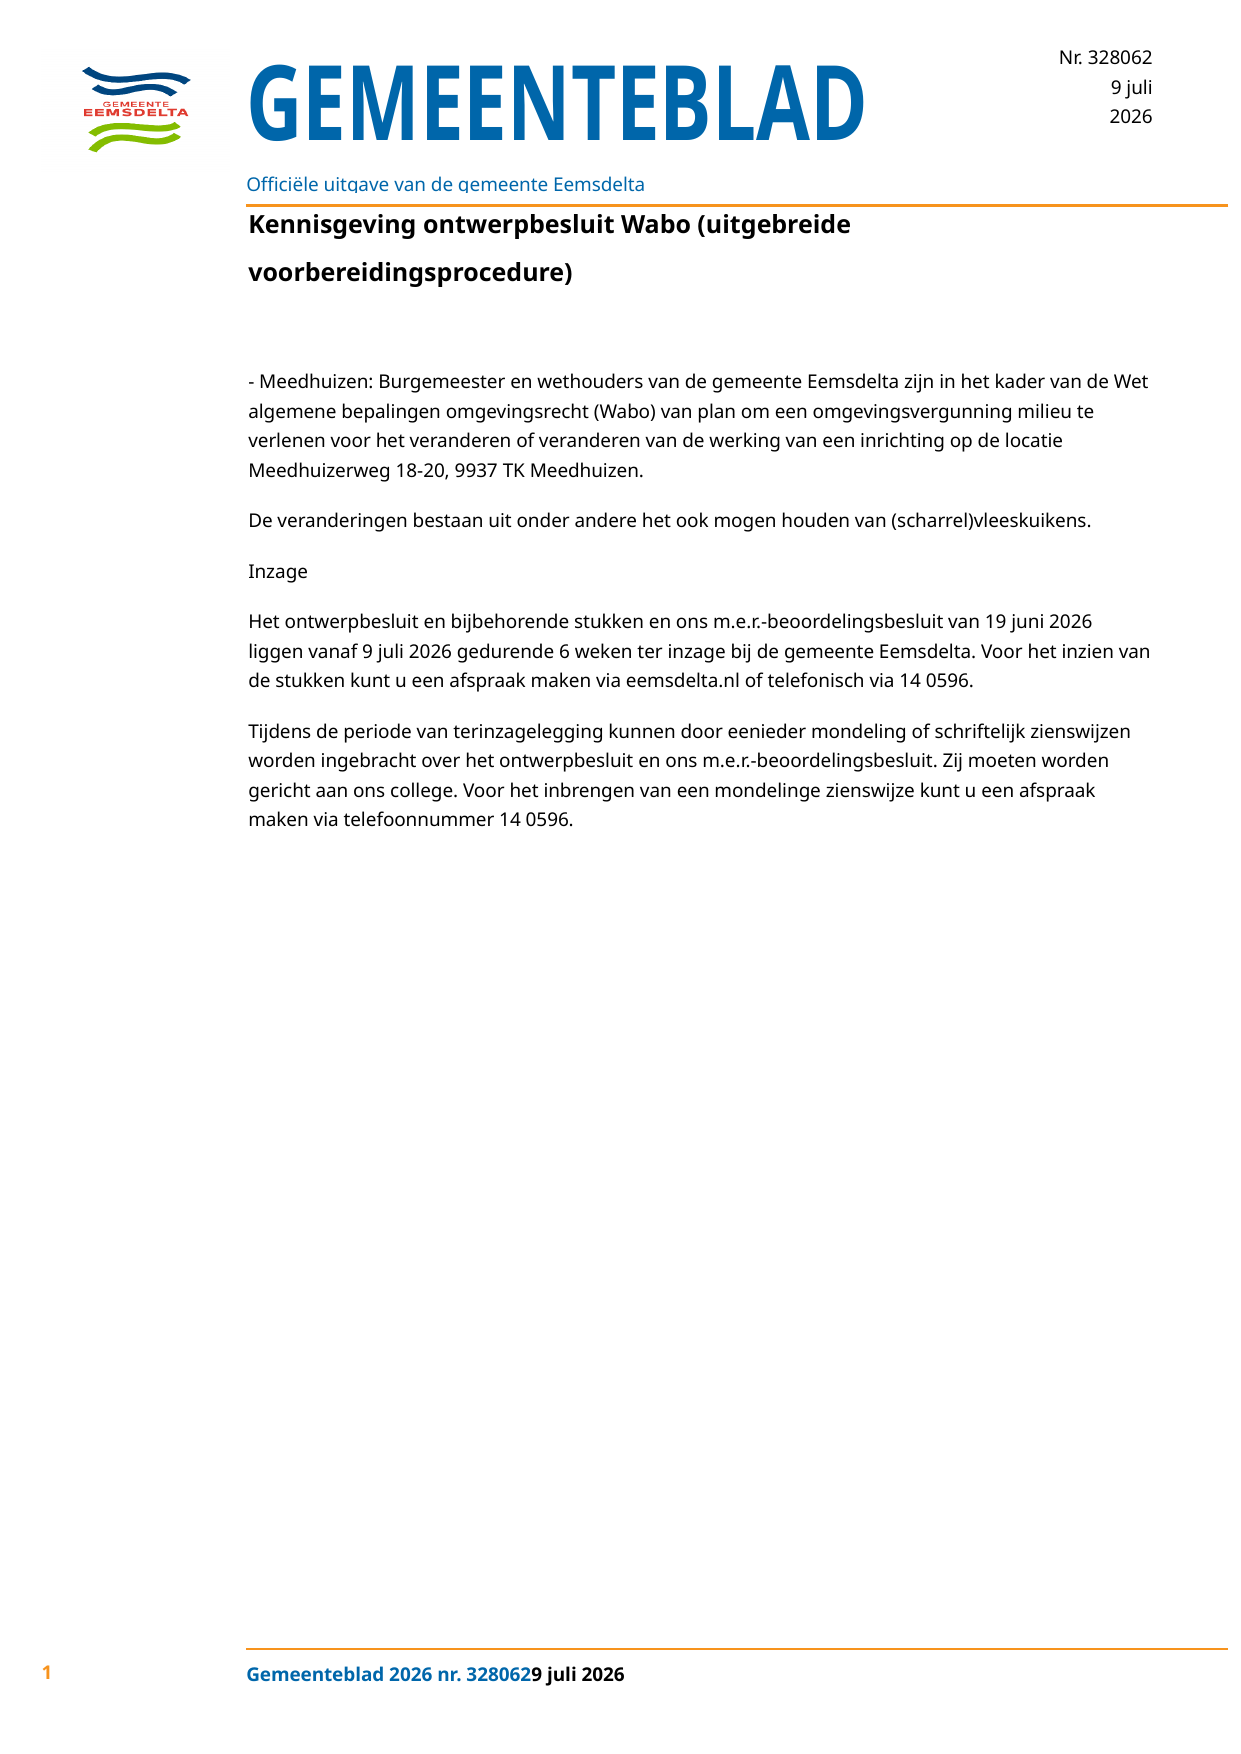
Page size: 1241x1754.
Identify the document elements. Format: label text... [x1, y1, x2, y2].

text Inzage [248, 558, 1152, 584]
text - Meedhuizen: Burgemeester en wethouders van de gemeente Eemsdelta zijn in het kader van de Wet algemene bepalingen omgevingsrecht (Wabo) van plan om een omgevingsvergunning milieu te verlenen voor het veranderen of veranderen van de werking van een inrichting op de locatie Meedhuizerweg 18-20, 9937 TK Meedhuizen. [248, 368, 1152, 483]
text Het ontwerpbesluit en bijbehorende stukken en ons m.e.r.-beoordelingsbesluit van 19 juni 2026 liggen vanaf 9 juli 2026 gedurende 6 weken ter inzage bij de gemeente Eemsdelta. Voor het inzien van de stukken kunt u een afspraak maken via eemsdelta.nl of telefonisch via 14 0596. [248, 608, 1152, 693]
text Kennisgeving ontwerpbesluit Wabo (uitgebreide voorbereidingsprocedure) [248, 207, 1152, 288]
text De veranderingen bestaan uit onder andere het ook mogen houden van (scharrel)vleeskuikens. [248, 507, 1152, 533]
text Tijdens de periode van terinzagelegging kunnen door eenieder mondeling of schriftelijk zienswijzen worden ingebracht over het ontwerpbesluit en ons m.e.r.-beoordelingsbesluit. Zij moeten worden gericht aan ons college. Voor het inbrengen van een mondelinge zienswijze kunt u een afspraak maken via telefoonnummer 14 0596. [248, 718, 1152, 832]
picture [41, 47, 231, 172]
